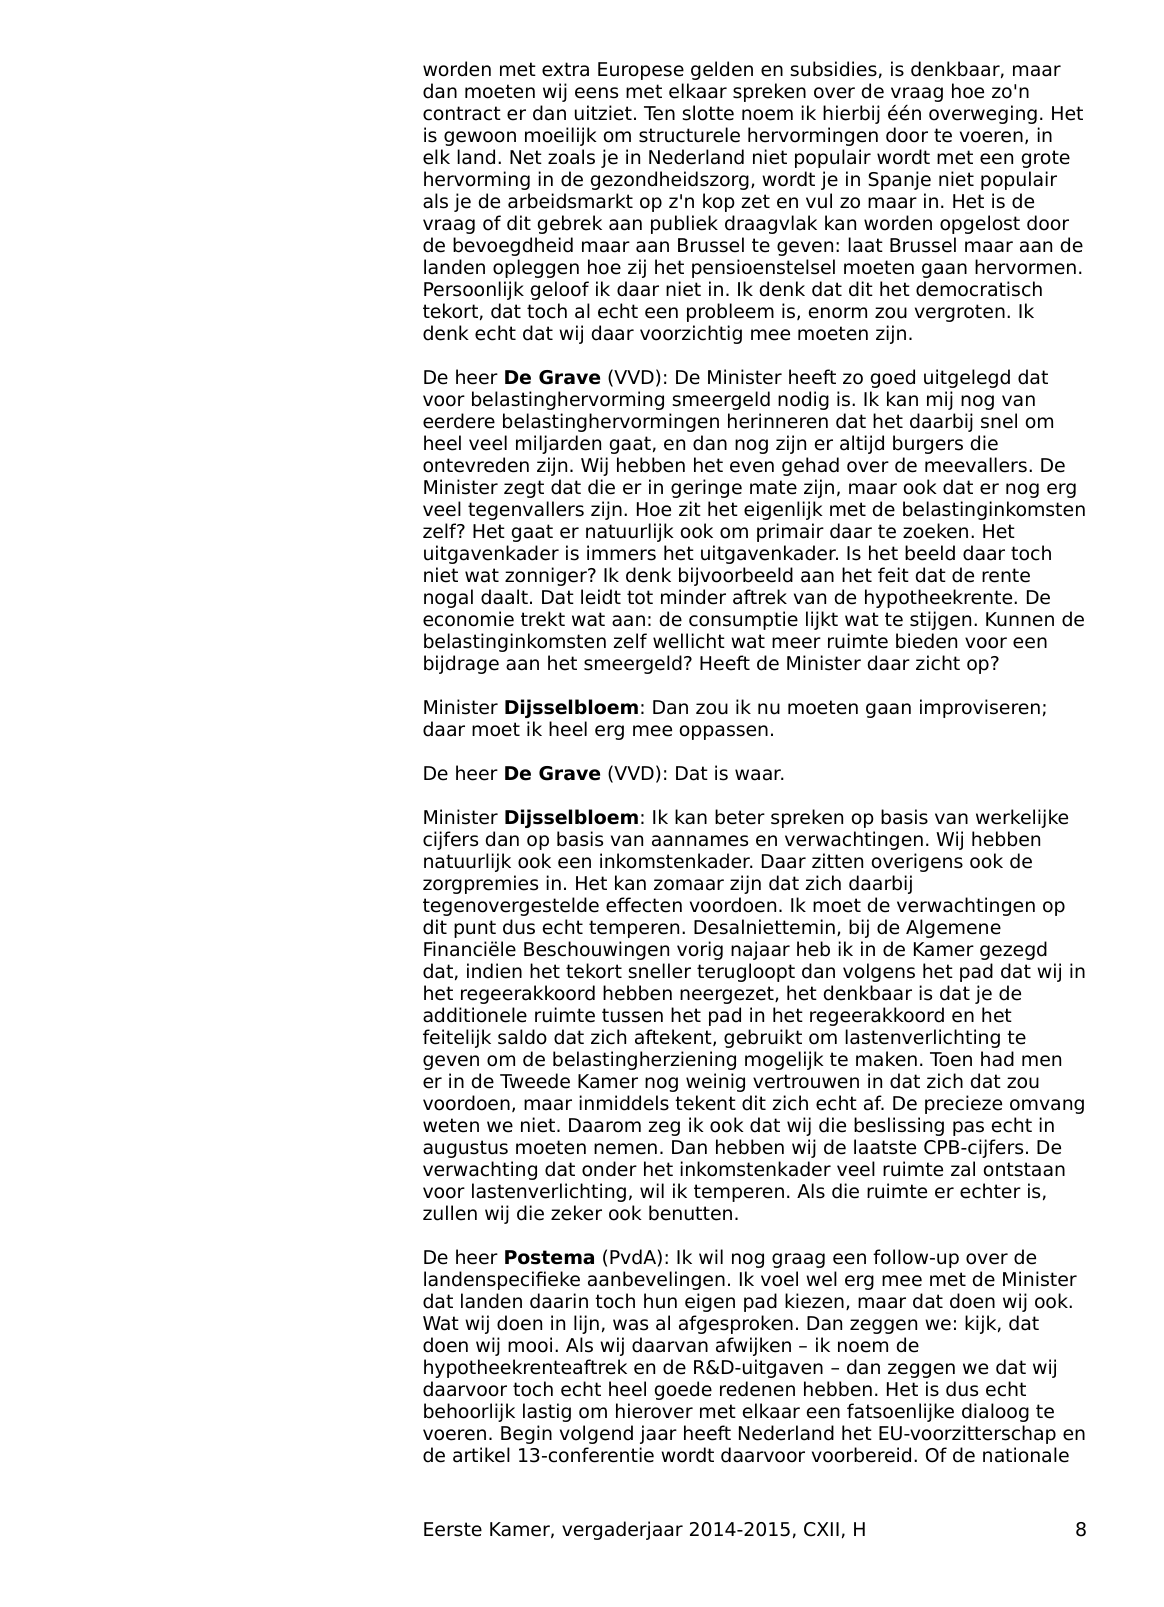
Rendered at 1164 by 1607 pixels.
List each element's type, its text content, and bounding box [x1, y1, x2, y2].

text De heer De Grave (VVD): Dat is waar. [422, 763, 1087, 785]
text Minister Dijsselbloem: Dan zou ik nu moeten gaan improviseren; daar moet ik heel erg mee oppassen. [422, 697, 1087, 741]
text worden met extra Europese gelden en subsidies, is denkbaar, maar dan moeten wij eens met elkaar spreken over de vraag hoe zo'n contract er dan uitziet. Ten slotte noem ik hierbij één overweging. Het is gewoon moeilijk om structurele hervormingen door te voeren, in elk land. Net zoals je in Nederland niet populair wordt met een grote hervorming in de gezondheidszorg, wordt je in Spanje niet populair als je de arbeidsmarkt op z'n kop zet en vul zo maar in. Het is de vraag of dit gebrek aan publiek draagvlak kan worden opgelost door de bevoegdheid maar aan Brussel te geven: laat Brussel maar aan de landen opleggen hoe zij het pensioenstelsel moeten gaan hervormen. Persoonlijk geloof ik daar niet in. Ik denk dat dit het democratisch tekort, dat toch al echt een probleem is, enorm zou vergroten. Ik denk echt dat wij daar voorzichtig mee moeten zijn. [422, 59, 1087, 345]
text De heer De Grave (VVD): De Minister heeft zo goed uitgelegd dat voor belastinghervorming smeergeld nodig is. Ik kan mij nog van eerdere belastinghervormingen herinneren dat het daarbij snel om heel veel miljarden gaat, en dan nog zijn er altijd burgers die ontevreden zijn. Wij hebben het even gehad over de meevallers. De Minister zegt dat die er in geringe mate zijn, maar ook dat er nog erg veel tegenvallers zijn. Hoe zit het eigenlijk met de belastinginkomsten zelf? Het gaat er natuurlijk ook om primair daar te zoeken. Het uitgavenkader is immers het uitgavenkader. Is het beeld daar toch niet wat zonniger? Ik denk bijvoorbeeld aan het feit dat de rente nogal daalt. Dat leidt tot minder aftrek van de hypotheekrente. De economie trekt wat aan: de consumptie lijkt wat te stijgen. Kunnen de belastinginkomsten zelf wellicht wat meer ruimte bieden voor een bijdrage aan het smeergeld? Heeft de Minister daar zicht op? [422, 367, 1087, 675]
text Minister Dijsselbloem: Ik kan beter spreken op basis van werkelijke cijfers dan op basis van aannames en verwachtingen. Wij hebben natuurlijk ook een inkomstenkader. Daar zitten overigens ook de zorgpremies in. Het kan zomaar zijn dat zich daarbij tegenovergestelde effecten voordoen. Ik moet de verwachtingen op dit punt dus echt temperen. Desalniettemin, bij de Algemene Financiële Beschouwingen vorig najaar heb ik in de Kamer gezegd dat, indien het tekort sneller terugloopt dan volgens het pad dat wij in het regeerakkoord hebben neergezet, het denkbaar is dat je de additionele ruimte tussen het pad in het regeerakkoord en het feitelijk saldo dat zich aftekent, gebruikt om lastenverlichting te geven om de belastingherziening mogelijk te maken. Toen had men er in de Tweede Kamer nog weinig vertrouwen in dat zich dat zou voordoen, maar inmiddels tekent dit zich echt af. De precieze omvang weten we niet. Daarom zeg ik ook dat wij die beslissing pas echt in augustus moeten nemen. Dan hebben wij de laatste CPB-cijfers. De verwachting dat onder het inkomstenkader veel ruimte zal ontstaan voor lastenverlichting, wil ik temperen. Als die ruimte er echter is, zullen wij die zeker ook benutten. [422, 807, 1087, 1225]
text De heer Postema (PvdA): Ik wil nog graag een follow-up over de landenspecifieke aanbevelingen. Ik voel wel erg mee met de Minister dat landen daarin toch hun eigen pad kiezen, maar dat doen wij ook. Wat wij doen in lijn, was al afgesproken. Dan zeggen we: kijk, dat doen wij mooi. Als wij daarvan afwijken – ik noem de hypotheekrenteaftrek en de R&D-uitgaven – dan zeggen we dat wij daarvoor toch echt heel goede redenen hebben. Het is dus echt behoorlijk lastig om hierover met elkaar een fatsoenlijke dialoog te voeren. Begin volgend jaar heeft Nederland het EU-voorzitterschap en de artikel 13-conferentie wordt daarvoor voorbereid. Of de nationale [422, 1247, 1087, 1467]
